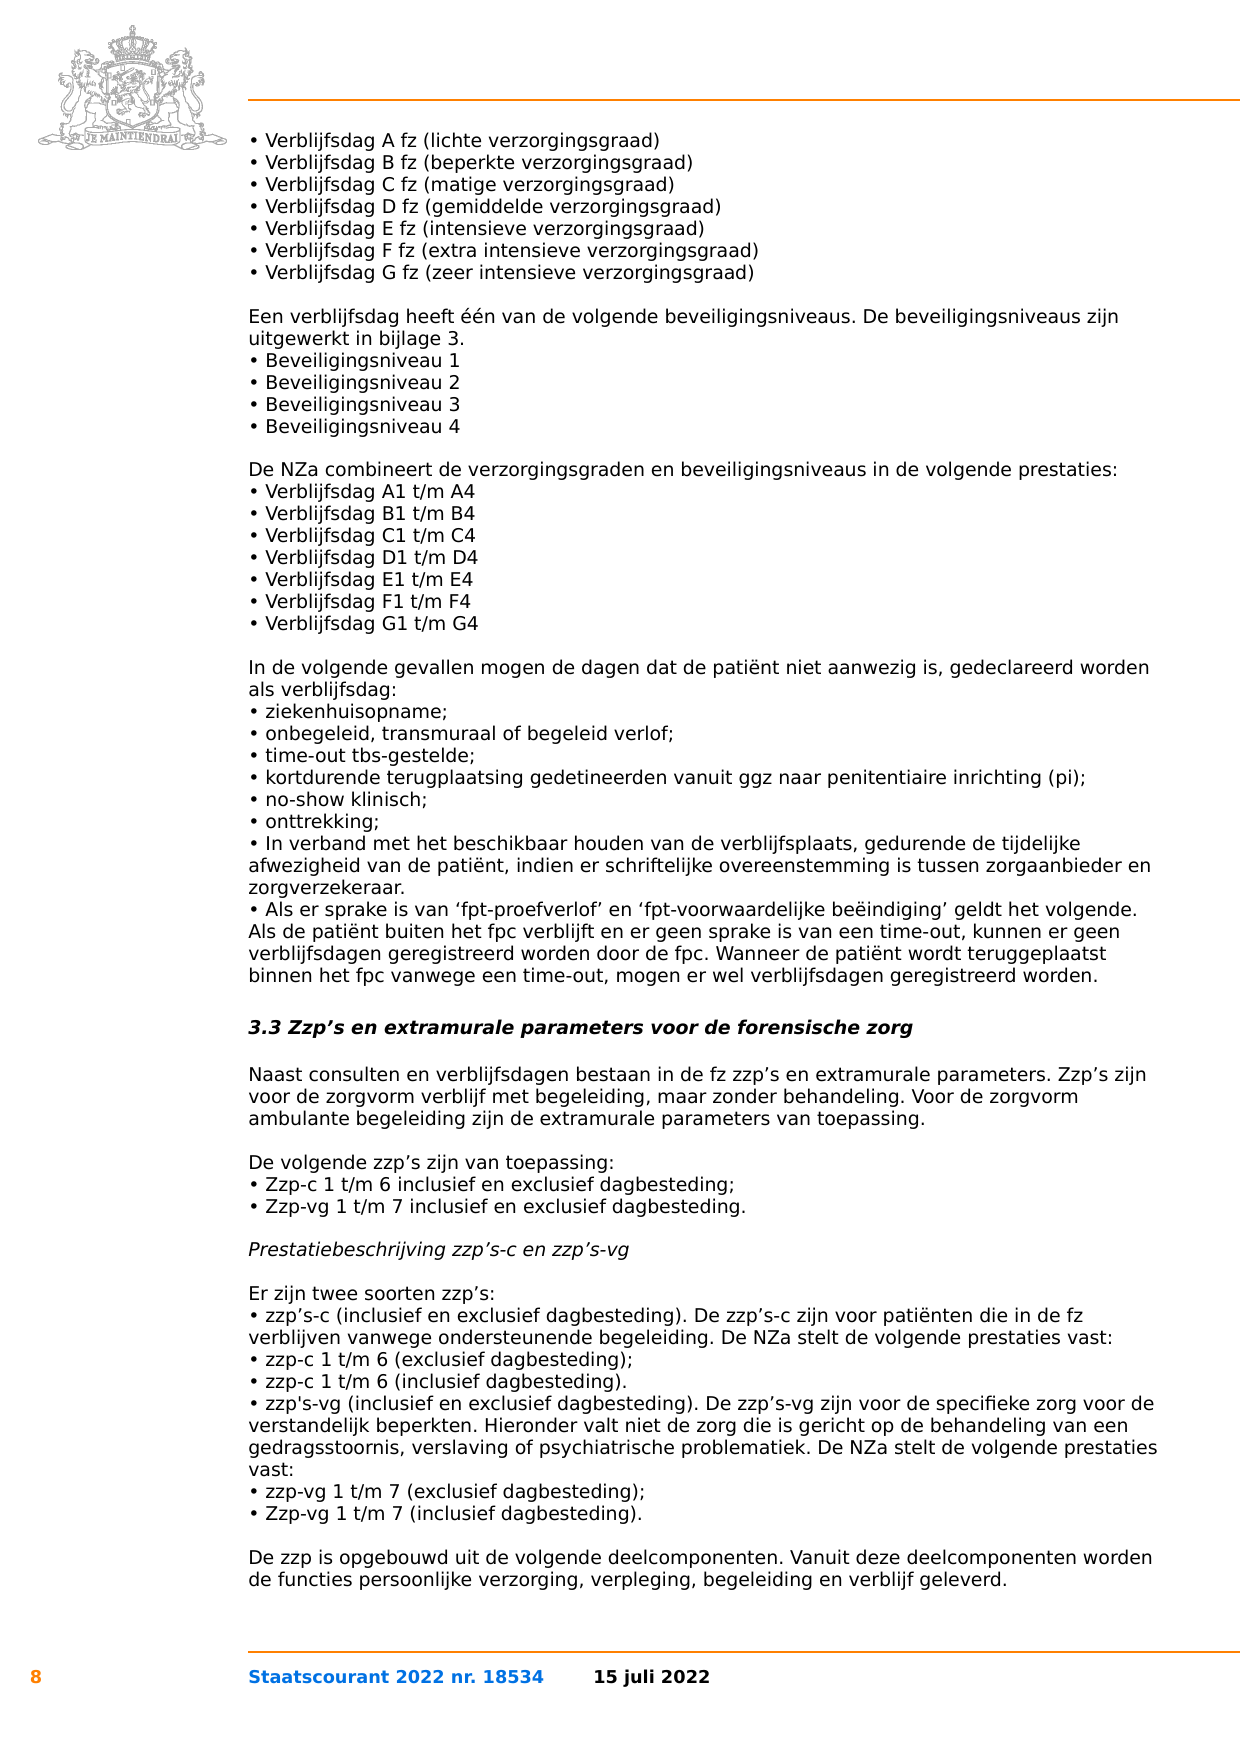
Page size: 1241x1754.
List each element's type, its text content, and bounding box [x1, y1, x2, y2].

picture [38, 25, 227, 150]
text • Beveiligingsniveau 1 [248, 349, 1163, 372]
subtitle Prestatiebeschrijving zzp’s-c en zzp’s-vg [248, 1239, 1163, 1261]
text • In verband met het beschikbaar houden van de verblijfsplaats, gedurende de tijdelijke afwezigheid van de patiënt, indien er schriftelijke overeenstemming is tussen zorgaanbieder en zorgverzekeraar. [248, 833, 1163, 899]
text • Verblijfsdag E fz (intensieve verzorgingsgraad) [248, 218, 1163, 240]
text • Verblijfsdag F1 t/m F4 [248, 591, 1163, 613]
text De volgende zzp’s zijn van toepassing: [248, 1152, 1163, 1173]
text • kortdurende terugplaatsing gedetineerden vanuit ggz naar penitentiaire inrichting (pi); [248, 767, 1163, 789]
text • Zzp-vg 1 t/m 7 inclusief en exclusief dagbesteding. [248, 1196, 1163, 1217]
text • Verblijfsdag E1 t/m E4 [248, 569, 1163, 591]
text • zzp-c 1 t/m 6 (inclusief dagbesteding). [248, 1371, 1163, 1393]
text • Verblijfsdag D fz (gemiddelde verzorgingsgraad) [248, 196, 1163, 218]
text • onttrekking; [248, 811, 1163, 833]
text Naast consulten en verblijfsdagen bestaan in de fz zzp’s en extramurale parameters. Zzp’s zijn voor de zorgvorm verblijf met begeleiding, maar zonder behandeling. Voor de zorgvorm ambulante begeleiding zijn de extramurale parameters van toepassing. [248, 1064, 1163, 1130]
text De NZa combineert de verzorgingsgraden en beveiligingsniveaus in de volgende prestaties: [248, 459, 1163, 481]
text Een verblijfsdag heeft één van de volgende beveiligingsniveaus. De beveiligingsniveaus zijn uitgewerkt in bijlage 3. [248, 306, 1163, 349]
text Er zijn twee soorten zzp’s: [248, 1283, 1163, 1305]
text • Verblijfsdag C fz (matige verzorgingsgraad) [248, 174, 1163, 196]
text • Verblijfsdag B1 t/m B4 [248, 503, 1163, 525]
text • Verblijfsdag C1 t/m C4 [248, 525, 1163, 547]
text • Beveiligingsniveau 2 [248, 372, 1163, 393]
text • no-show klinisch; [248, 789, 1163, 811]
text • zzp’s-c (inclusief en exclusief dagbesteding). De zzp’s-c zijn voor patiënten die in de fz verblijven vanwege ondersteunende begeleiding. De NZa stelt de volgende prestaties vast: [248, 1305, 1163, 1349]
text • zzp-c 1 t/m 6 (exclusief dagbesteding); [248, 1349, 1163, 1371]
text In de volgende gevallen mogen de dagen dat de patiënt niet aanwezig is, gedeclareerd worden als verblijfsdag: [248, 657, 1163, 701]
text • time-out tbs-gestelde; [248, 745, 1163, 767]
text • Verblijfsdag A1 t/m A4 [248, 481, 1163, 503]
text • zzp-vg 1 t/m 7 (exclusief dagbesteding); [248, 1481, 1163, 1503]
text • Zzp-vg 1 t/m 7 (inclusief dagbesteding). [248, 1503, 1163, 1525]
text • Beveiligingsniveau 4 [248, 416, 1163, 437]
text • onbegeleid, transmuraal of begeleid verlof; [248, 723, 1163, 745]
text • Verblijfsdag F fz (extra intensieve verzorgingsgraad) [248, 240, 1163, 262]
text • Verblijfsdag D1 t/m D4 [248, 547, 1163, 569]
text • Beveiligingsniveau 3 [248, 393, 1163, 416]
text • Verblijfsdag B fz (beperkte verzorgingsgraad) [248, 152, 1163, 174]
text De zzp is opgebouwd uit de volgende deelcomponenten. Vanuit deze deelcomponenten worden de functies persoonlijke verzorging, verpleging, begeleiding en verblijf geleverd. [248, 1547, 1163, 1591]
text • Zzp-c 1 t/m 6 inclusief en exclusief dagbesteding; [248, 1173, 1163, 1196]
text • zzp's-vg (inclusief en exclusief dagbesteding). De zzp’s-vg zijn voor de specifieke zorg voor de verstandelijk beperkten. Hieronder valt niet de zorg die is gericht op de behandeling van een gedragsstoornis, verslaving of psychiatrische problematiek. De NZa stelt de volgende prestaties vast: [248, 1393, 1163, 1481]
text • Als er sprake is van ‘fpt-proefverlof’ en ‘fpt-voorwaardelijke beëindiging’ geldt het volgende. Als de patiënt buiten het fpc verblijft en er geen sprake is van een time-out, kunnen er geen verblijfsdagen geregistreerd worden door de fpc. Wanneer de patiënt wordt teruggeplaatst binnen het fpc vanwege een time-out, mogen er wel verblijfsdagen geregistreerd worden. [248, 899, 1163, 987]
subtitle 3.3 Zzp’s en extramurale parameters voor de forensische zorg [248, 1017, 1163, 1039]
text • ziekenhuisopname; [248, 701, 1163, 723]
text • Verblijfsdag A fz (lichte verzorgingsgraad) [248, 130, 1163, 152]
text • Verblijfsdag G1 t/m G4 [248, 613, 1163, 635]
text • Verblijfsdag G fz (zeer intensieve verzorgingsgraad) [248, 262, 1163, 284]
